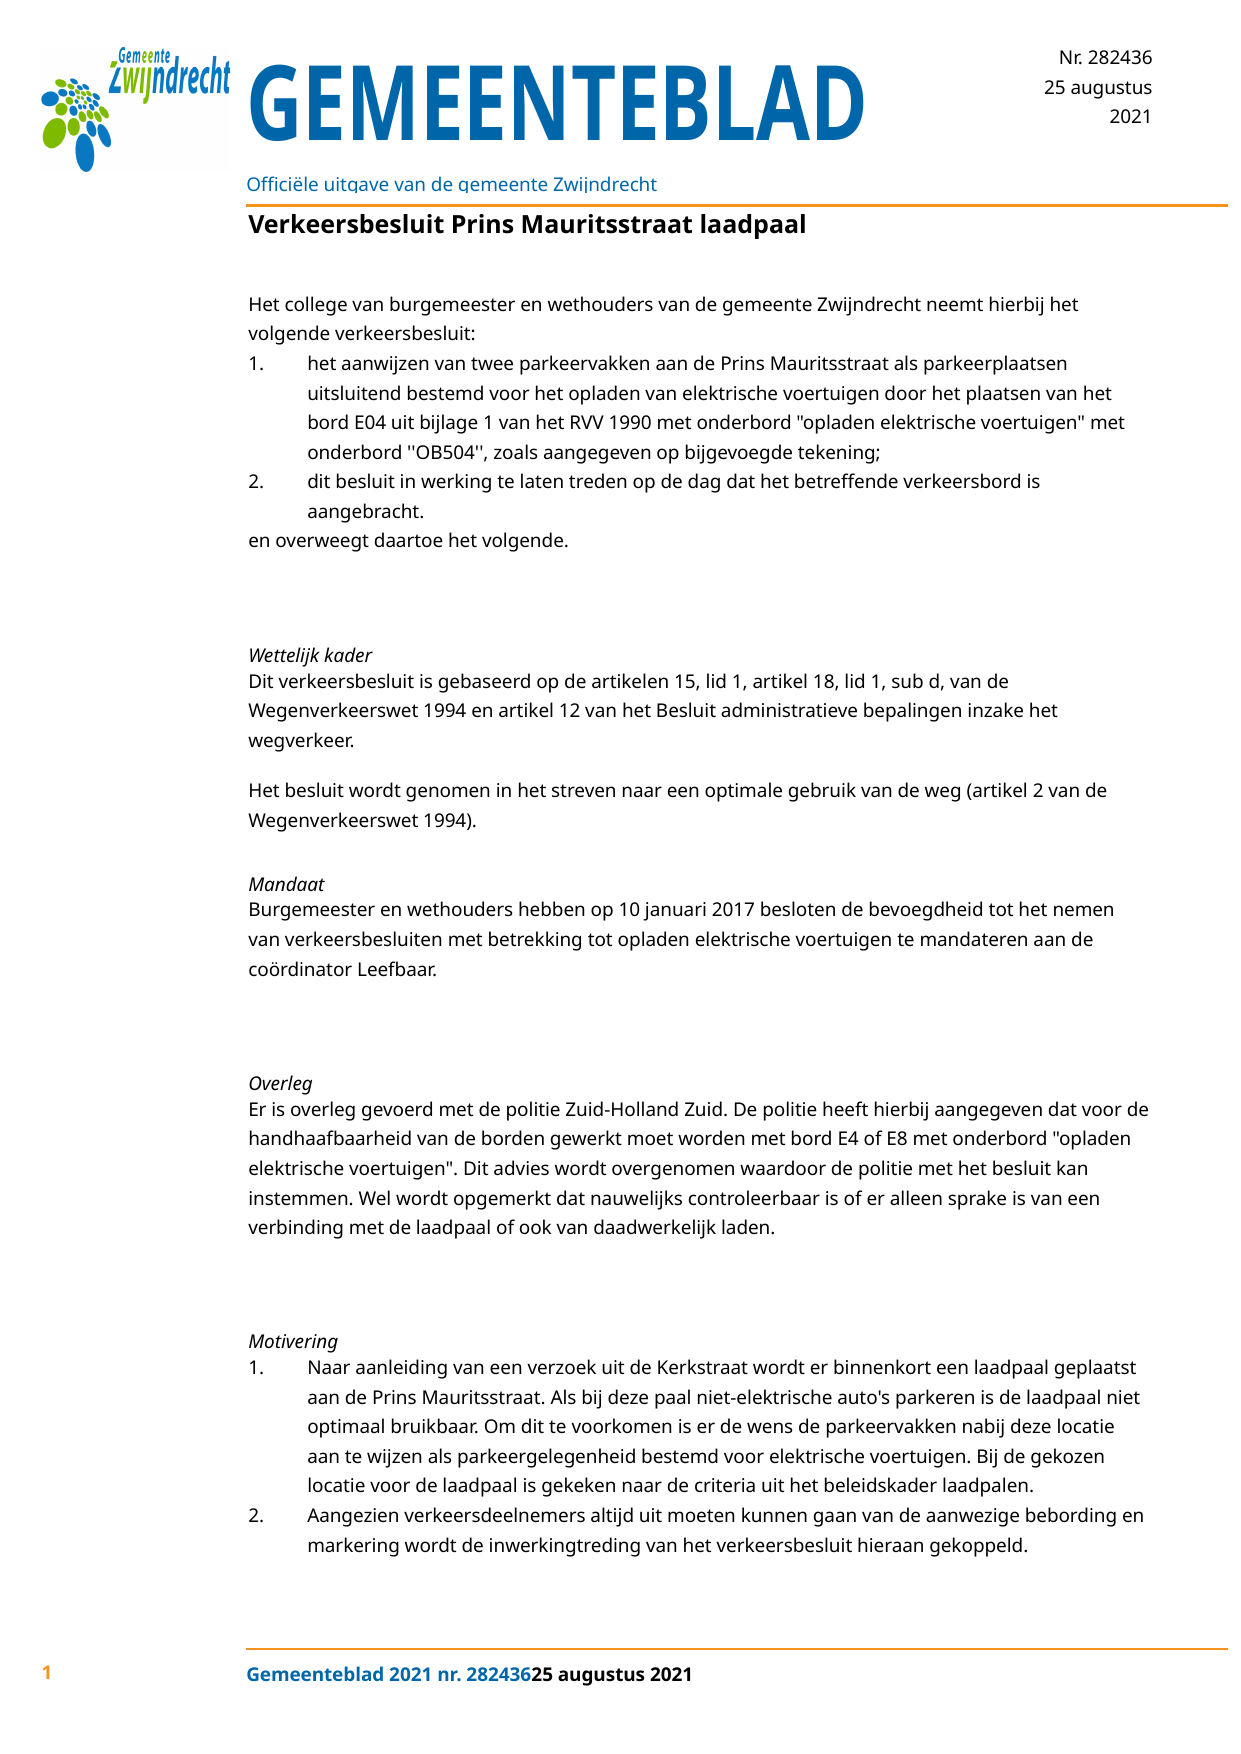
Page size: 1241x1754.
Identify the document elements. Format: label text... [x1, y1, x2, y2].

list Aangezien verkeersdeelnemers altijd uit moeten kunnen gaan van de aanwezige bebording en markering wordt de inwerkingtreding van het verkeersbesluit hieraan gekoppeld. [248, 1502, 1152, 1558]
text Mandaat [248, 871, 1152, 897]
text Burgemeester en wethouders hebben op 10 januari 2017 besloten de bevoegdheid tot het nemen van verkeersbesluiten met betrekking tot opladen elektrische voertuigen te mandateren aan de coördinator Leefbaar. [248, 897, 1152, 982]
text Motivering [248, 1329, 1152, 1354]
text Verkeersbesluit Prins Mauritsstraat laadpaal [248, 207, 1152, 241]
list dit besluit in werking te laten treden op de dag dat het betreffende verkeersbord is aangebracht. [248, 468, 1152, 524]
picture [41, 47, 231, 172]
text Overleg [248, 1070, 1152, 1096]
text en overweegt daartoe het volgende. [248, 528, 1152, 553]
list het aanwijzen van twee parkeervakken aan de Prins Mauritsstraat als parkeerplaatsen uitsluitend bestemd voor het opladen van elektrische voertuigen door het plaatsen van het bord E04 uit bijlage 1 van het RVV 1990 met onderbord "opladen elektrische voertuigen" met onderbord ''OB504'', zoals aangegeven op bijgevoegde tekening; [248, 350, 1152, 465]
text Het besluit wordt genomen in het streven naar een optimale gebruik van de weg (artikel 2 van de Wegenverkeerswet 1994). [248, 777, 1152, 833]
text Wettelijk kader [248, 642, 1152, 668]
list Naar aanleiding van een verzoek uit de Kerkstraat wordt er binnenkort een laadpaal geplaatst aan de Prins Mauritsstraat. Als bij deze paal niet-elektrische auto's parkeren is de laadpaal niet optimaal bruikbaar. Om dit te voorkomen is er de wens de parkeervakken nabij deze locatie aan te wijzen als parkeergelegenheid bestemd voor elektrische voertuigen. Bij de gekozen locatie voor de laadpaal is gekeken naar de criteria uit het beleidskader laadpalen. [248, 1354, 1152, 1498]
text Er is overleg gevoerd met de politie Zuid-Holland Zuid. De politie heeft hierbij aangegeven dat voor de handhaafbaarheid van de borden gewerkt moet worden met bord E4 of E8 met onderbord "opladen elektrische voertuigen". Dit advies wordt overgenomen waardoor de politie met het besluit kan instemmen. Wel wordt opgemerkt dat nauwelijks controleerbaar is of er alleen sprake is van een verbinding met de laadpaal of ook van daadwerkelijk laden. [248, 1096, 1152, 1240]
text Dit verkeersbesluit is gebaseerd op de artikelen 15, lid 1, artikel 18, lid 1, sub d, van de Wegenverkeerswet 1994 en artikel 12 van het Besluit administratieve bepalingen inzake het wegverkeer. [248, 668, 1152, 753]
text Het college van burgemeester en wethouders van de gemeente Zwijndrecht neemt hierbij het volgende verkeersbesluit: [248, 291, 1152, 346]
